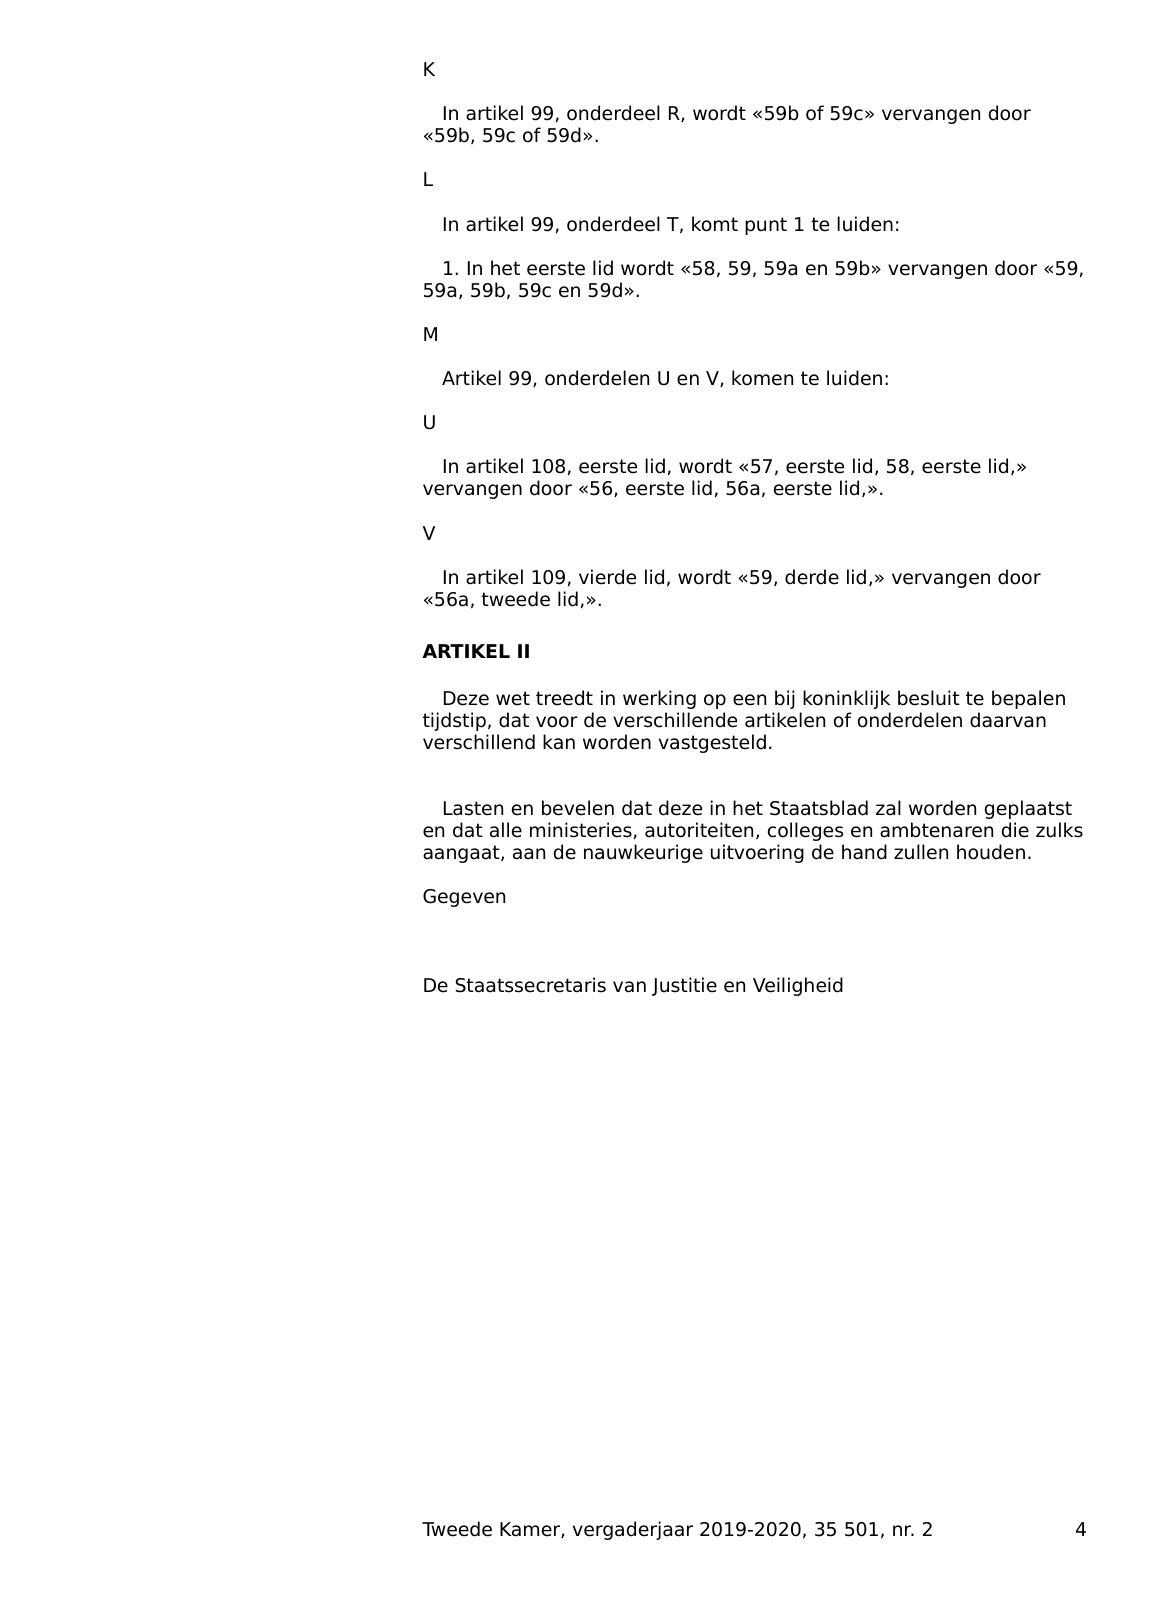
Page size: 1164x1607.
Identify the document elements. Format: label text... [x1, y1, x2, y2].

text De Staatssecretaris van Justitie en Veiligheid [422, 974, 1087, 997]
text Deze wet treedt in werking op een bij koninklijk besluit te bepalen tijdstip, dat voor de verschillende artikelen of onderdelen daarvan verschillend kan worden vastgesteld. [422, 688, 1087, 753]
text 1. In het eerste lid wordt «58, 59, 59a en 59b» vervangen door «59, 59a, 59b, 59c en 59d». [422, 258, 1087, 302]
text Gegeven [422, 886, 1087, 908]
text In artikel 108, eerste lid, wordt «57, eerste lid, 58, eerste lid,» vervangen door «56, eerste lid, 56a, eerste lid,». [422, 456, 1087, 500]
text V [422, 522, 1087, 544]
text L [422, 169, 1087, 191]
text U [422, 412, 1087, 434]
text K [422, 59, 1087, 81]
text In artikel 99, onderdeel T, komt punt 1 te luiden: [422, 213, 1087, 236]
text In artikel 109, vierde lid, wordt «59, derde lid,» vervangen door «56a, tweede lid,». [422, 567, 1087, 611]
text In artikel 99, onderdeel R, wordt «59b of 59c» vervangen door «59b, 59c of 59d». [422, 103, 1087, 147]
text Lasten en bevelen dat deze in het Staatsblad zal worden geplaatst en dat alle ministeries, autoriteiten, colleges en ambtenaren die zulks aangaat, aan de nauwkeurige uitvoering de hand zullen houden. [422, 798, 1087, 864]
text M [422, 324, 1087, 346]
text Artikel 99, onderdelen U en V, komen te luiden: [422, 368, 1087, 390]
subtitle ARTIKEL II [422, 641, 1087, 663]
